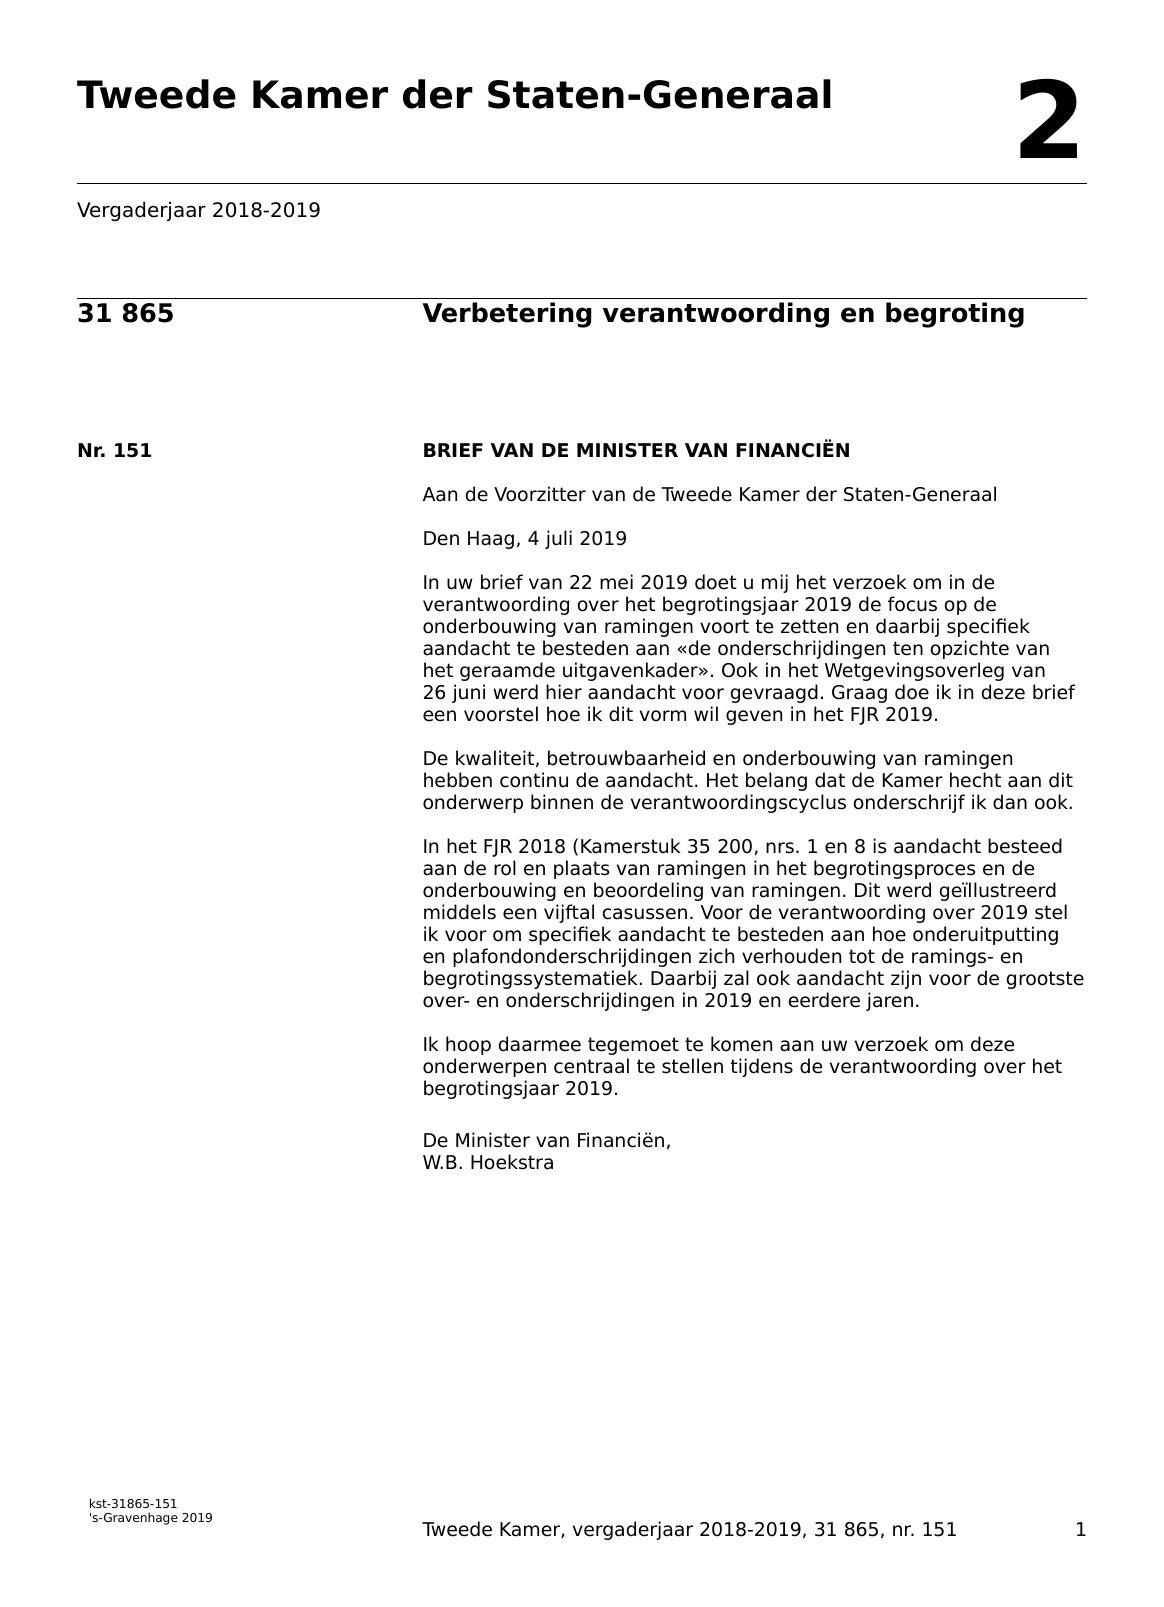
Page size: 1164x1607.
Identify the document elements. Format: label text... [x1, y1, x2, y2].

text De kwaliteit, betrouwbaarheid en onderbouwing van ramingen hebben continu de aandacht. Het belang dat de Kamer hecht aan dit onderwerp binnen de verantwoordingscyclus onderschrijf ik dan ook. [422, 748, 1087, 814]
text Den Haag, 4 juli 2019 [422, 528, 1087, 550]
subtitle 31 865 Verbetering verantwoording en begroting [77, 299, 1087, 329]
text kst-31865-151 [88, 1497, 323, 1511]
subtitle Nr. 151 BRIEF VAN DE MINISTER VAN FINANCIËN [77, 440, 1087, 462]
text De Minister van Financiën, W.B. Hoekstra [422, 1130, 1087, 1174]
text In het FJR 2018 (Kamerstuk 35 200, nrs. 1 en 8 is aandacht besteed aan de rol en plaats van ramingen in het begrotingsproces en de onderbouwing en beoordeling van ramingen. Dit werd geïllustreerd middels een vijftal casussen. Voor de verantwoording over 2019 stel ik voor om specifiek aandacht te besteden aan hoe onderuitputting en plafondonderschrijdingen zich verhouden tot de ramings- en begrotingssystematiek. Daarbij zal ook aandacht zijn voor de grootste over- en onderschrijdingen in 2019 en eerdere jaren. [422, 836, 1087, 1012]
table_cell Vergaderjaar 2018-2019 [77, 184, 1087, 298]
text 's-Gravenhage 2019 [88, 1511, 323, 1525]
table_header Tweede Kamer der Staten-Generaal [77, 59, 886, 183]
text Ik hoop daarmee tegemoet te komen aan uw verzoek om deze onderwerpen centraal te stellen tijdens de verantwoording over het begrotingsjaar 2019. [422, 1034, 1087, 1100]
text In uw brief van 22 mei 2019 doet u mij het verzoek om in de verantwoording over het begrotingsjaar 2019 de focus op de onderbouwing van ramingen voort te zetten en daarbij specifiek aandacht te besteden aan «de onderschrijdingen ten opzichte van het geraamde uitgavenkader». Ook in het Wetgevingsoverleg van 26 juni werd hier aandacht voor gevraagd. Graag doe ik in deze brief een voorstel hoe ik dit vorm wil geven in het FJR 2019. [422, 572, 1087, 726]
text Aan de Voorzitter van de Tweede Kamer der Staten-Generaal [422, 484, 1087, 506]
table_header 2 [886, 59, 1087, 183]
